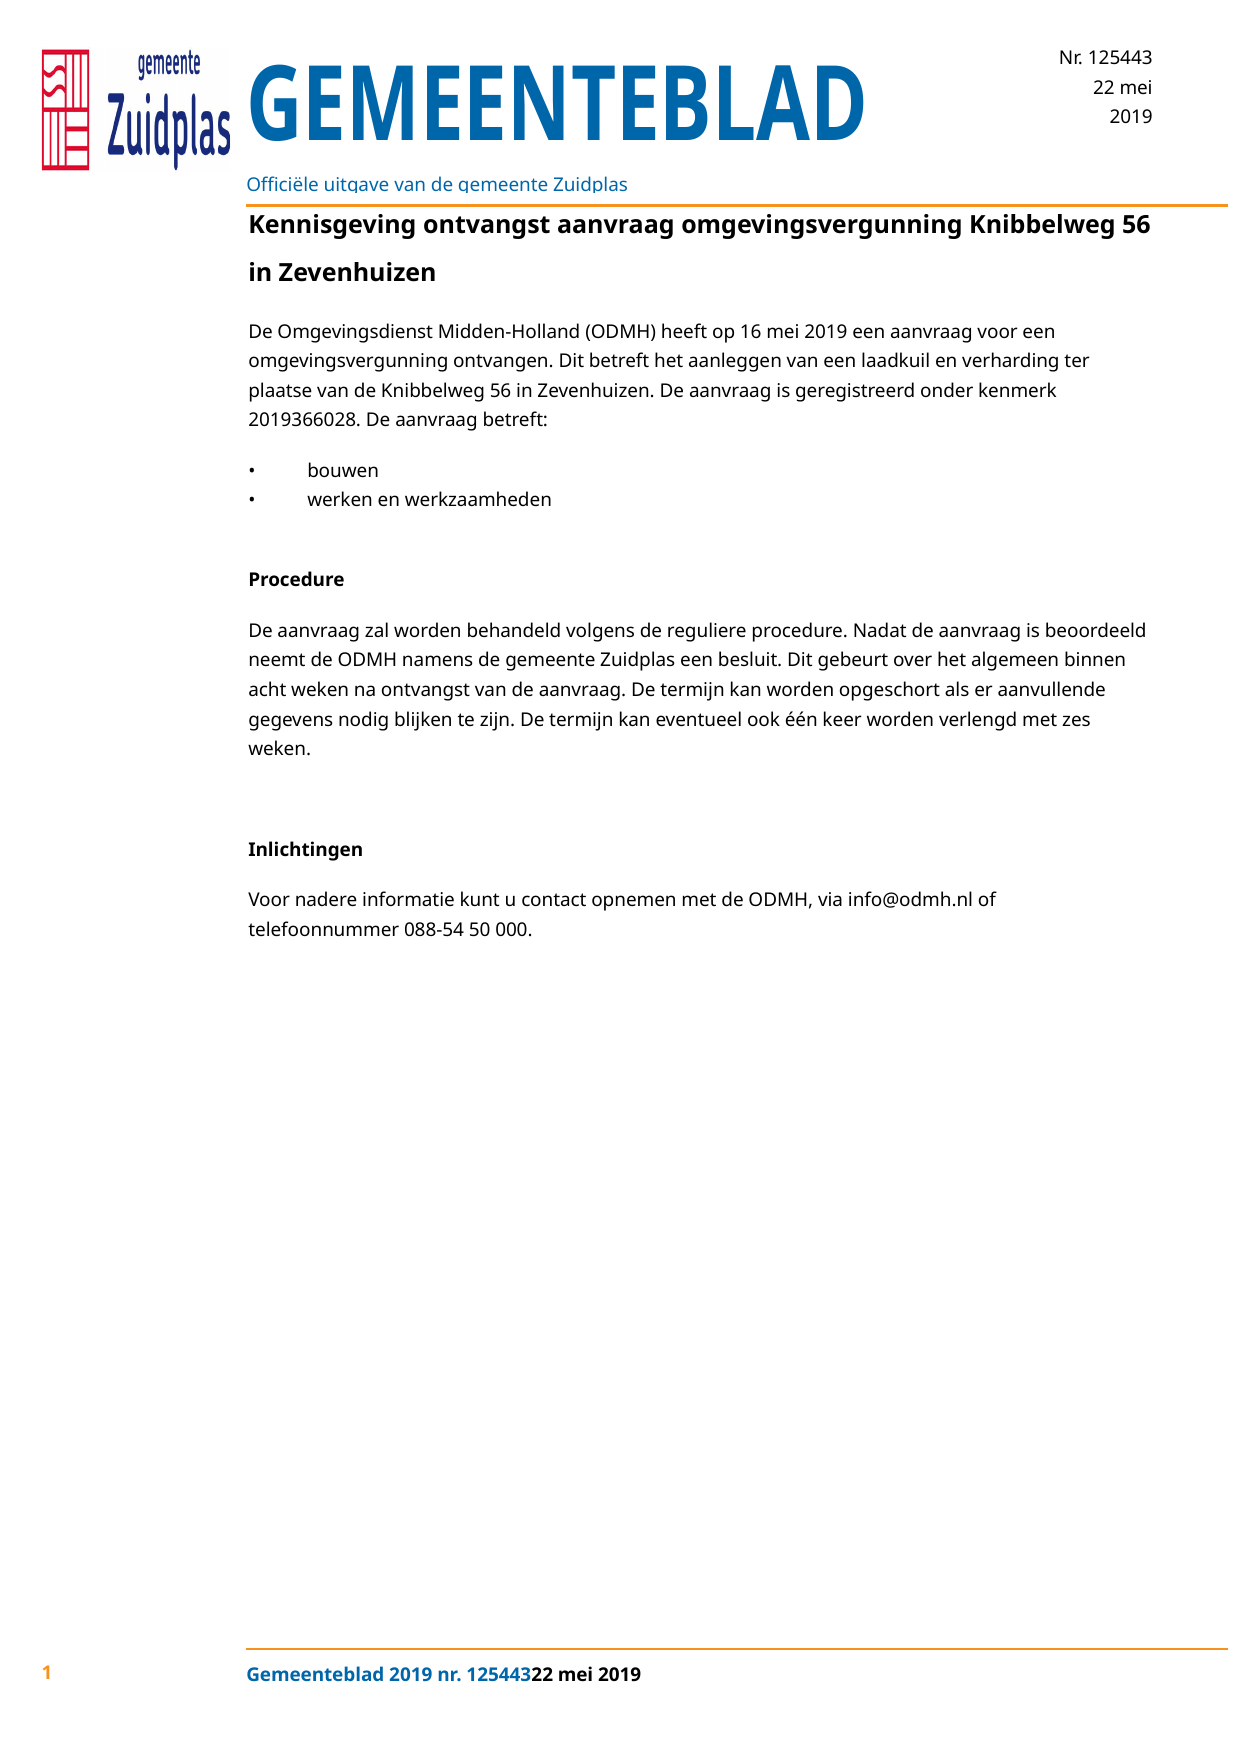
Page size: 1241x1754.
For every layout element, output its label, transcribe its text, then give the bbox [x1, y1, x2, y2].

text De Omgevingsdienst Midden-Holland (ODMH) heeft op 16 mei 2019 een aanvraag voor een omgevingsvergunning ontvangen. Dit betreft het aanleggen van een laadkuil en verharding ter plaatse van de Knibbelweg 56 in Zevenhuizen. De aanvraag is geregistreerd onder kenmerk 2019366028. De aanvraag betreft: [248, 318, 1152, 432]
text De aanvraag zal worden behandeld volgens de reguliere procedure. Nadat de aanvraag is beoordeeld neemt de ODMH namens de gemeente Zuidplas een besluit. Dit gebeurt over het algemeen binnen acht weken na ontvangst van de aanvraag. De termijn kan worden opgeschort als er aanvullende gegevens nodig blijken te zijn. De termijn kan eventueel ook één keer worden verlengd met zes weken. [248, 617, 1152, 761]
list bouwen [248, 457, 1152, 483]
text Voor nadere informatie kunt u contact opnemen met de ODMH, via info@odmh.nl of telefoonnummer 088-54 50 000. [248, 887, 1152, 942]
picture [41, 47, 231, 172]
list werken en werkzaamheden [248, 487, 1152, 512]
text Inlichtingen [248, 836, 1152, 862]
text Procedure [248, 567, 1152, 592]
text Kennisgeving ontvangst aanvraag omgevingsvergunning Knibbelweg 56 in Zevenhuizen [248, 207, 1152, 288]
